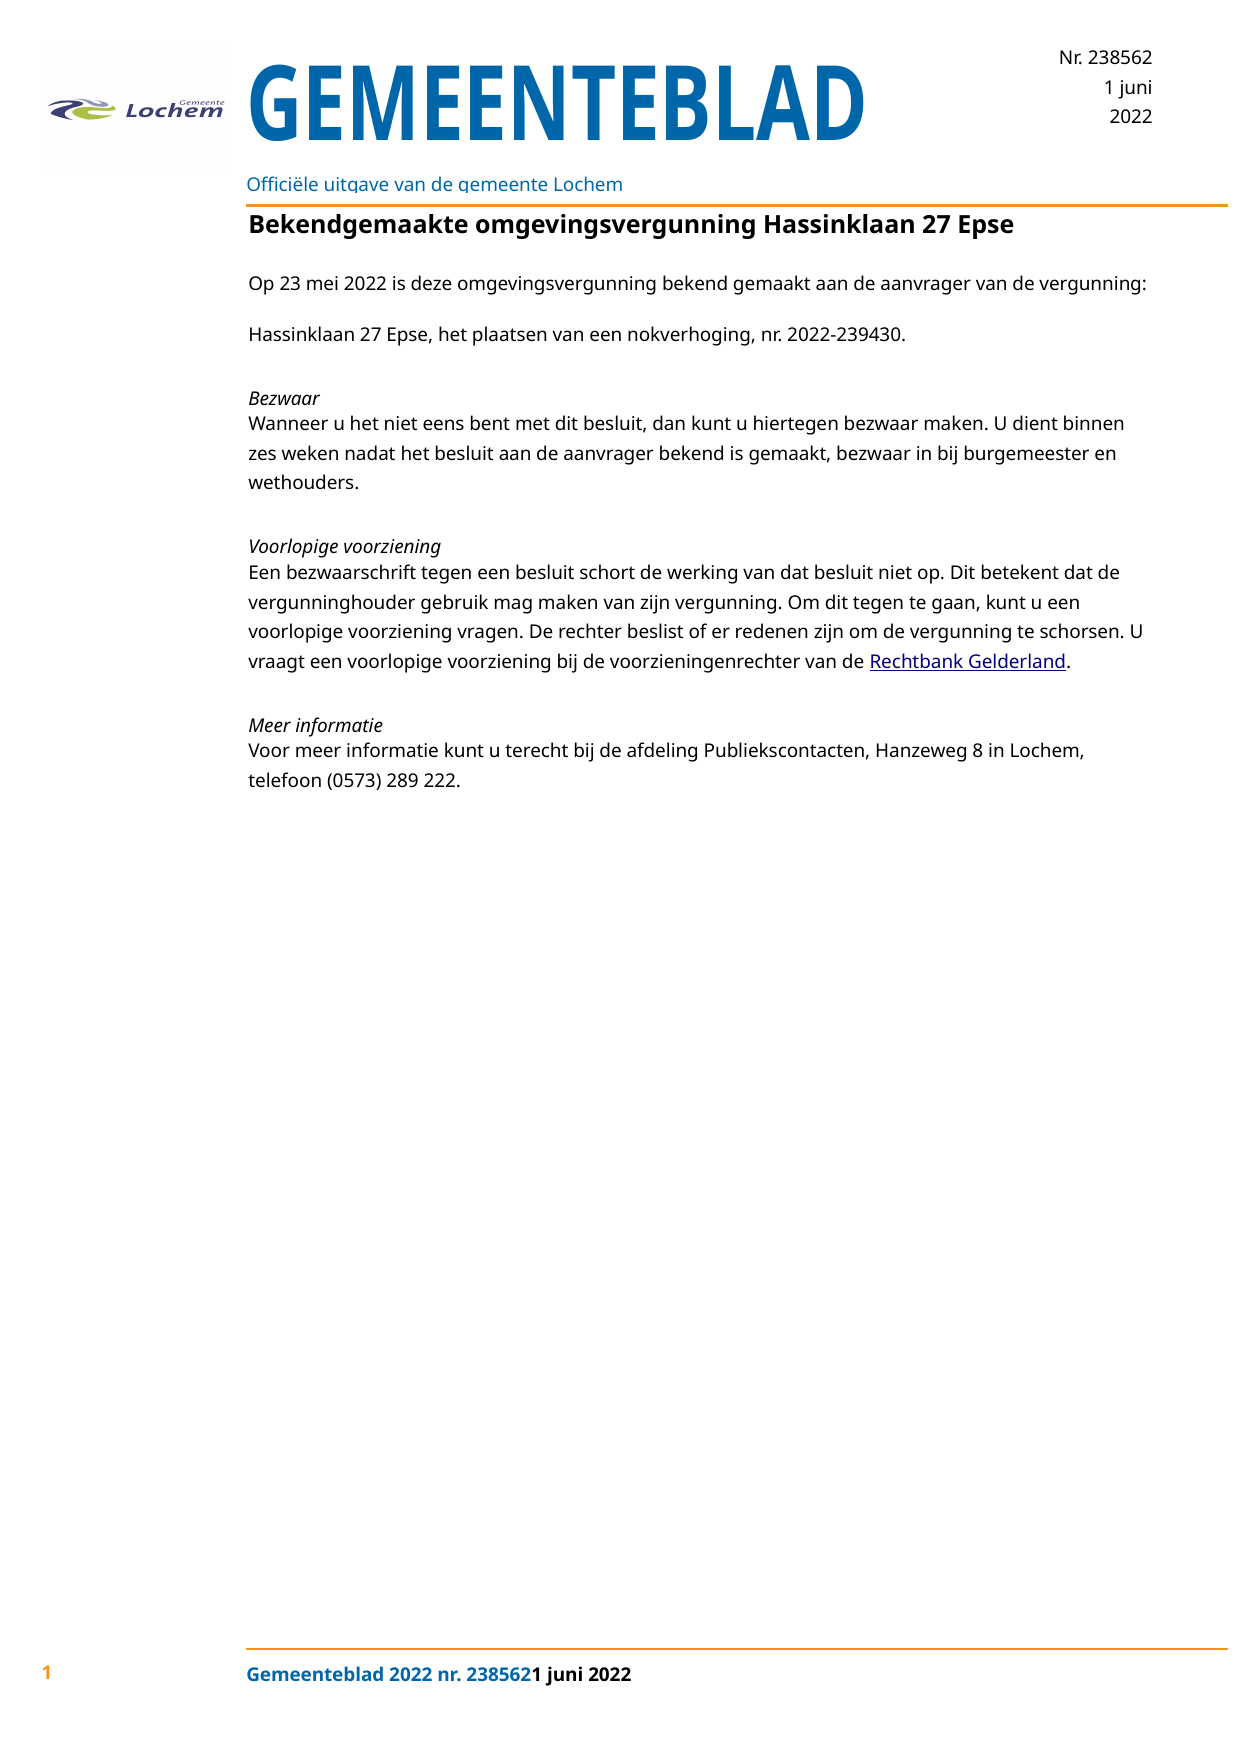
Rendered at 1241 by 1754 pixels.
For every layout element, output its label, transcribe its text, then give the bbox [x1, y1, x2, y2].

text Bekendgemaakte omgevingsvergunning Hassinklaan 27 Epse [248, 207, 1152, 241]
text Hassinklaan 27 Epse, het plaatsen van een nokverhoging, nr. 2022-239430. [248, 321, 1152, 346]
text Een bezwaarschrift tegen een besluit schort de werking van dat besluit niet op. Dit betekent dat de vergunninghouder gebruik mag maken van zijn vergunning. Om dit tegen te gaan, kunt u een voorlopige voorziening vragen. De rechter beslist of er redenen zijn om de vergunning te schorsen. U vraagt een voorlopige voorziening bij de voorzieningenrechter van de Rechtbank Gelderland. [248, 559, 1152, 674]
text Meer informatie [248, 712, 1152, 738]
text Voorlopige voorziening [248, 533, 1152, 559]
text Wanneer u het niet eens bent met dit besluit, dan kunt u hiertegen bezwaar maken. U dient binnen zes weken nadat het besluit aan de aanvrager bekend is gemaakt, bezwaar in bij burgemeester en wethouders. [248, 410, 1152, 495]
text Voor meer informatie kunt u terecht bij de afdeling Publiekscontacten, Hanzeweg 8 in Lochem, telefoon (0573) 289 222. [248, 738, 1152, 793]
text Op 23 mei 2022 is deze omgevingsvergunning bekend gemaakt aan de aanvrager van de vergunning: [248, 270, 1152, 296]
text Bezwaar [248, 385, 1152, 410]
picture [41, 47, 231, 172]
